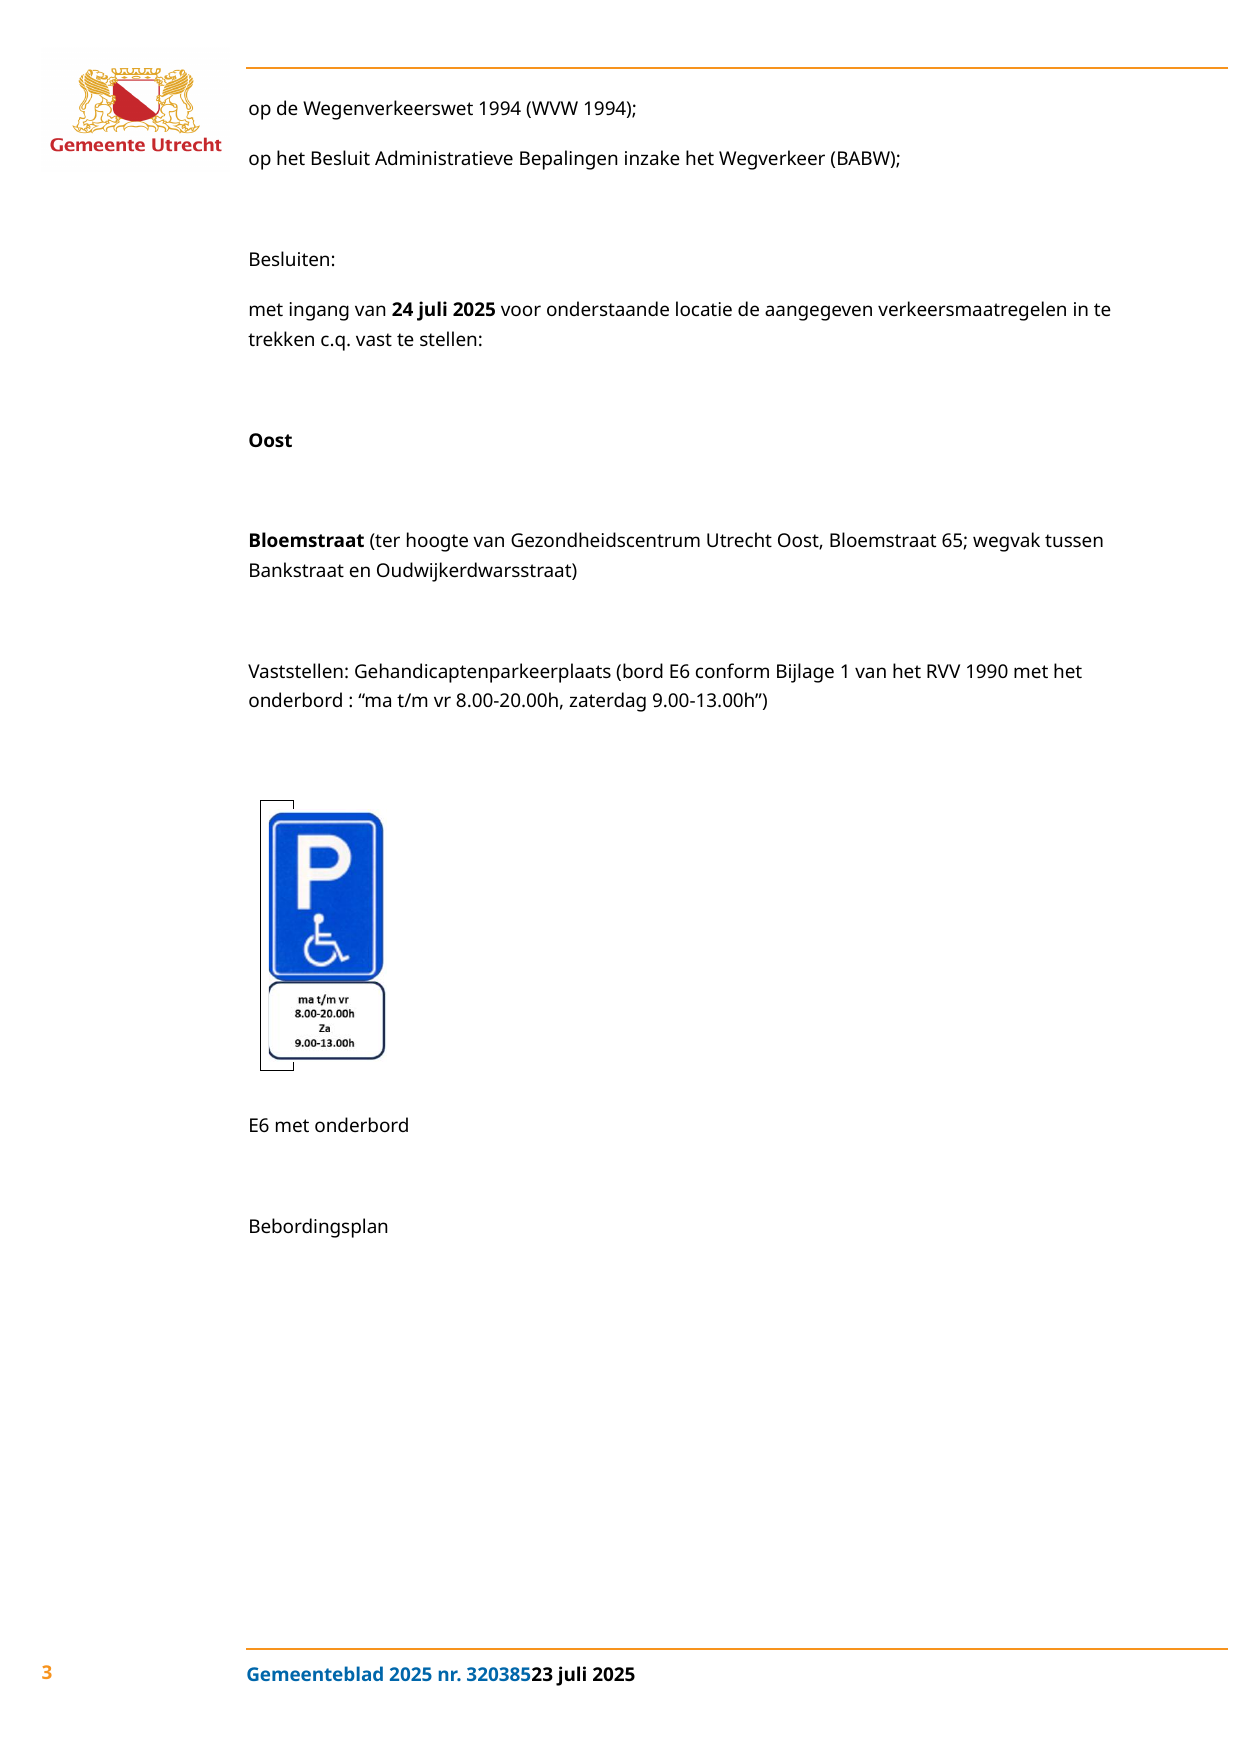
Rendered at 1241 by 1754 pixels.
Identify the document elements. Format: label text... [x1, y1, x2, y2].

text op het Besluit Administratieve Bepalingen inzake het Wegverkeer (BABW); [248, 145, 1152, 171]
text op de Wegenverkeerswet 1994 (WVW 1994); [248, 95, 1152, 121]
text Oost [248, 427, 1152, 453]
text E6 met onderbord [248, 1113, 1152, 1138]
picture [41, 47, 231, 172]
text Besluiten: [248, 246, 1152, 272]
text Vaststellen: Gehandicaptenparkeerplaats (bord E6 conform Bijlage 1 van het RVV 1990 met het onderbord : “ma t/m vr 8.00-20.00h, zaterdag 9.00-13.00h”) [248, 658, 1152, 713]
text Bloemstraat (ter hoogte van Gezondheidscentrum Utrecht Oost, Bloemstraat 65; wegvak tussen Bankstraat en Oudwijkerdwarsstraat) [248, 528, 1152, 583]
text met ingang van 24 juli 2025 voor onderstaande locatie de aangegeven verkeersmaatregelen in te trekken c.q. vast te stellen: [248, 296, 1152, 352]
text Bebordingsplan [248, 1213, 1152, 1239]
picture [268, 809, 387, 1062]
